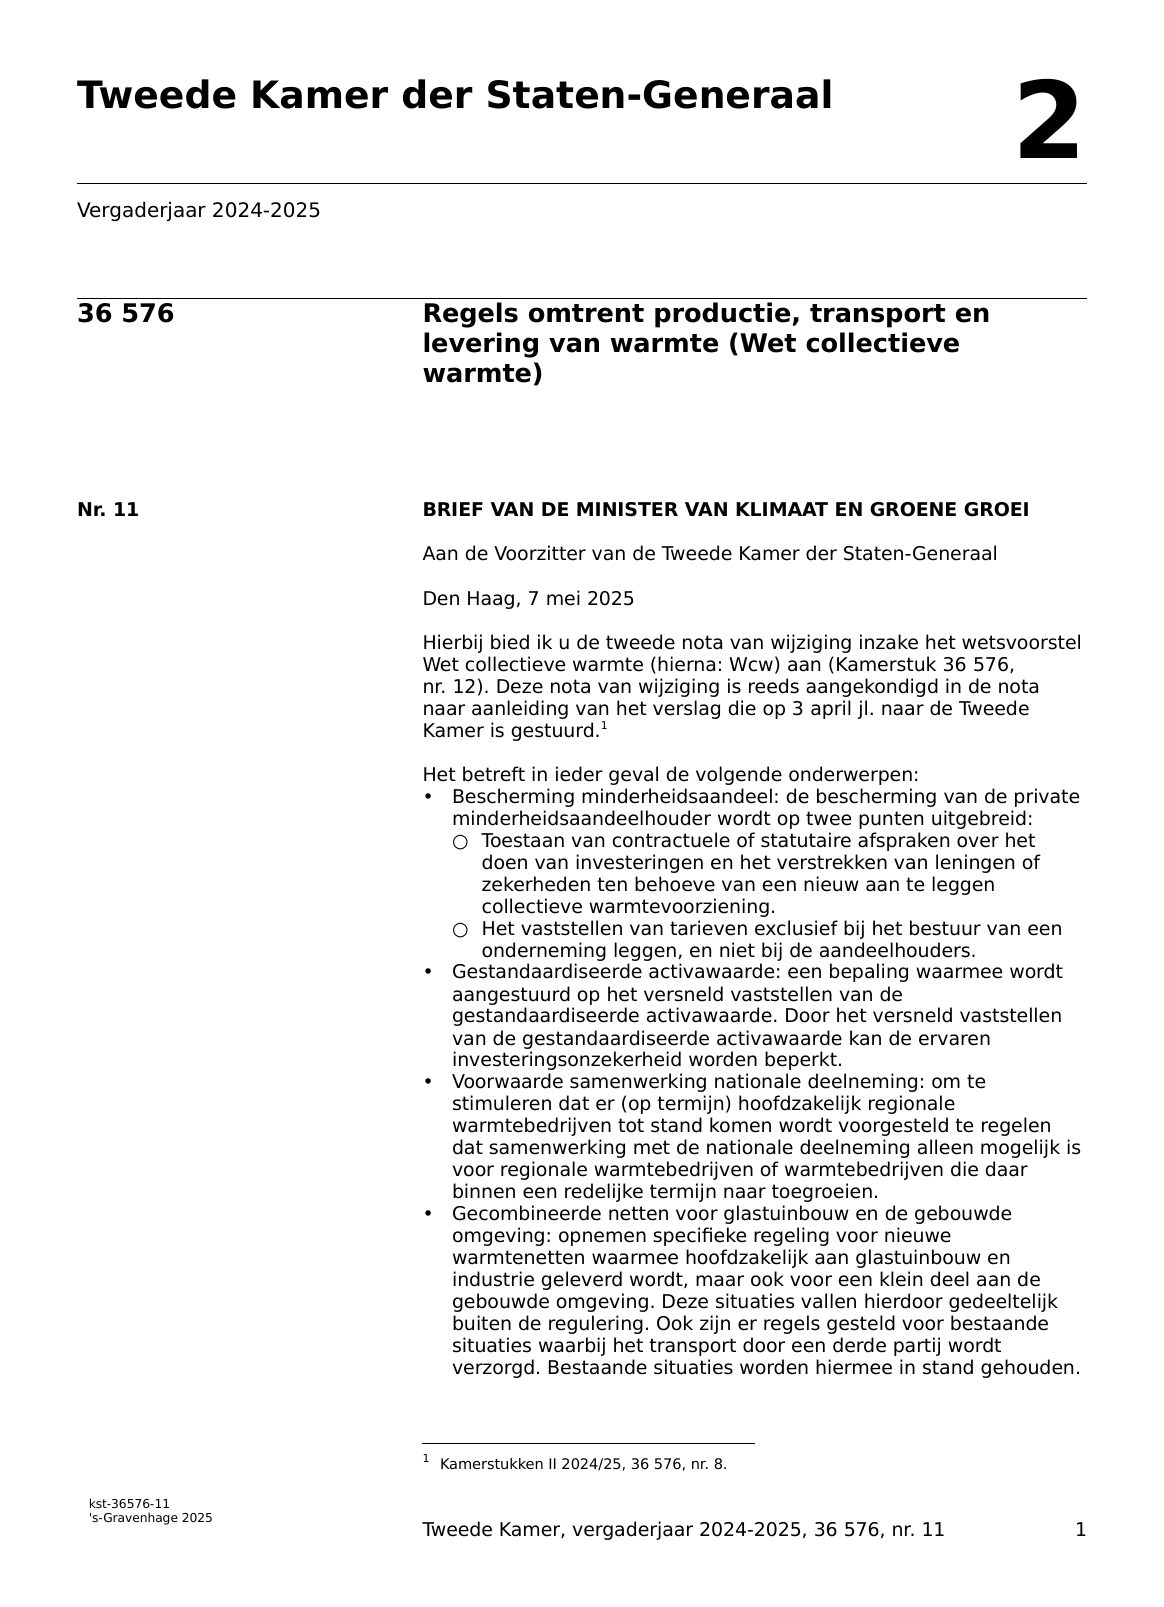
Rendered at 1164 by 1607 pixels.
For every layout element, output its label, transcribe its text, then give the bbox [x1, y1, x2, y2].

subtitle Nr. 11 BRIEF VAN DE MINISTER VAN KLIMAAT EN GROENE GROEI [77, 499, 1087, 521]
text • Gecombineerde netten voor glastuinbouw en de gebouwde omgeving: opnemen specifieke regeling voor nieuwe warmtenetten waarmee hoofdzakelijk aan glastuinbouw en industrie geleverd wordt, maar ook voor een klein deel aan de gebouwde omgeving. Deze situaties vallen hierdoor gedeeltelijk buiten de regulering. Ook zijn er regels gesteld voor bestaande situaties waarbij het transport door een derde partij wordt verzorgd. Bestaande situaties worden hiermee in stand gehouden. [422, 1203, 1087, 1379]
text 's-Gravenhage 2025 [88, 1511, 323, 1525]
text ○ Toestaan van contractuele of statutaire afspraken over het doen van investeringen en het verstrekken van leningen of zekerheden ten behoeve van een nieuw aan te leggen collectieve warmtevoorziening. [452, 829, 1087, 917]
text Den Haag, 7 mei 2025 [422, 587, 1087, 609]
text • Bescherming minderheidsaandeel: de bescherming van de private minderheidsaandeelhouder wordt op twee punten uitgebreid: [422, 786, 1087, 829]
text • Voorwaarde samenwerking nationale deelneming: om te stimuleren dat er (op termijn) hoofdzakelijk regionale warmtebedrijven tot stand komen wordt voorgesteld te regelen dat samenwerking met de nationale deelneming alleen mogelijk is voor regionale warmtebedrijven of warmtebedrijven die daar binnen een redelijke termijn naar toegroeien. [422, 1071, 1087, 1203]
subtitle 36 576 Regels omtrent productie, transport en levering van warmte (Wet collectieve warmte) [77, 299, 1087, 388]
text Hierbij bied ik u de tweede nota van wijziging inzake het wetsvoorstel Wet collectieve warmte (hierna: Wcw) aan (Kamerstuk 36 576, nr. 12). Deze nota van wijziging is reeds aangekondigd in de nota naar aanleiding van het verslag die op 3 april jl. naar de Tweede Kamer is gestuurd. [422, 632, 1087, 741]
text • Gestandaardiseerde activawaarde: een bepaling waarmee wordt aangestuurd op het versneld vaststellen van de gestandaardiseerde activawaarde. Door het versneld vaststellen van de gestandaardiseerde activawaarde kan de ervaren investeringsonzekerheid worden beperkt. [422, 961, 1087, 1071]
table_cell Vergaderjaar 2024-2025 [77, 184, 1087, 298]
text ○ Het vaststellen van tarieven exclusief bij het bestuur van een onderneming leggen, en niet bij de aandeelhouders. [452, 917, 1087, 961]
text Het betreft in ieder geval de volgende onderwerpen: [422, 764, 1087, 786]
text Aan de Voorzitter van de Tweede Kamer der Staten-Generaal [422, 543, 1087, 565]
text kst-36576-11 [88, 1497, 323, 1511]
table_header Tweede Kamer der Staten-Generaal [77, 59, 886, 183]
text Kamerstukken II 2024/25, 36 576, nr. 8. [422, 1452, 1087, 1474]
table_header 2 [886, 59, 1087, 183]
